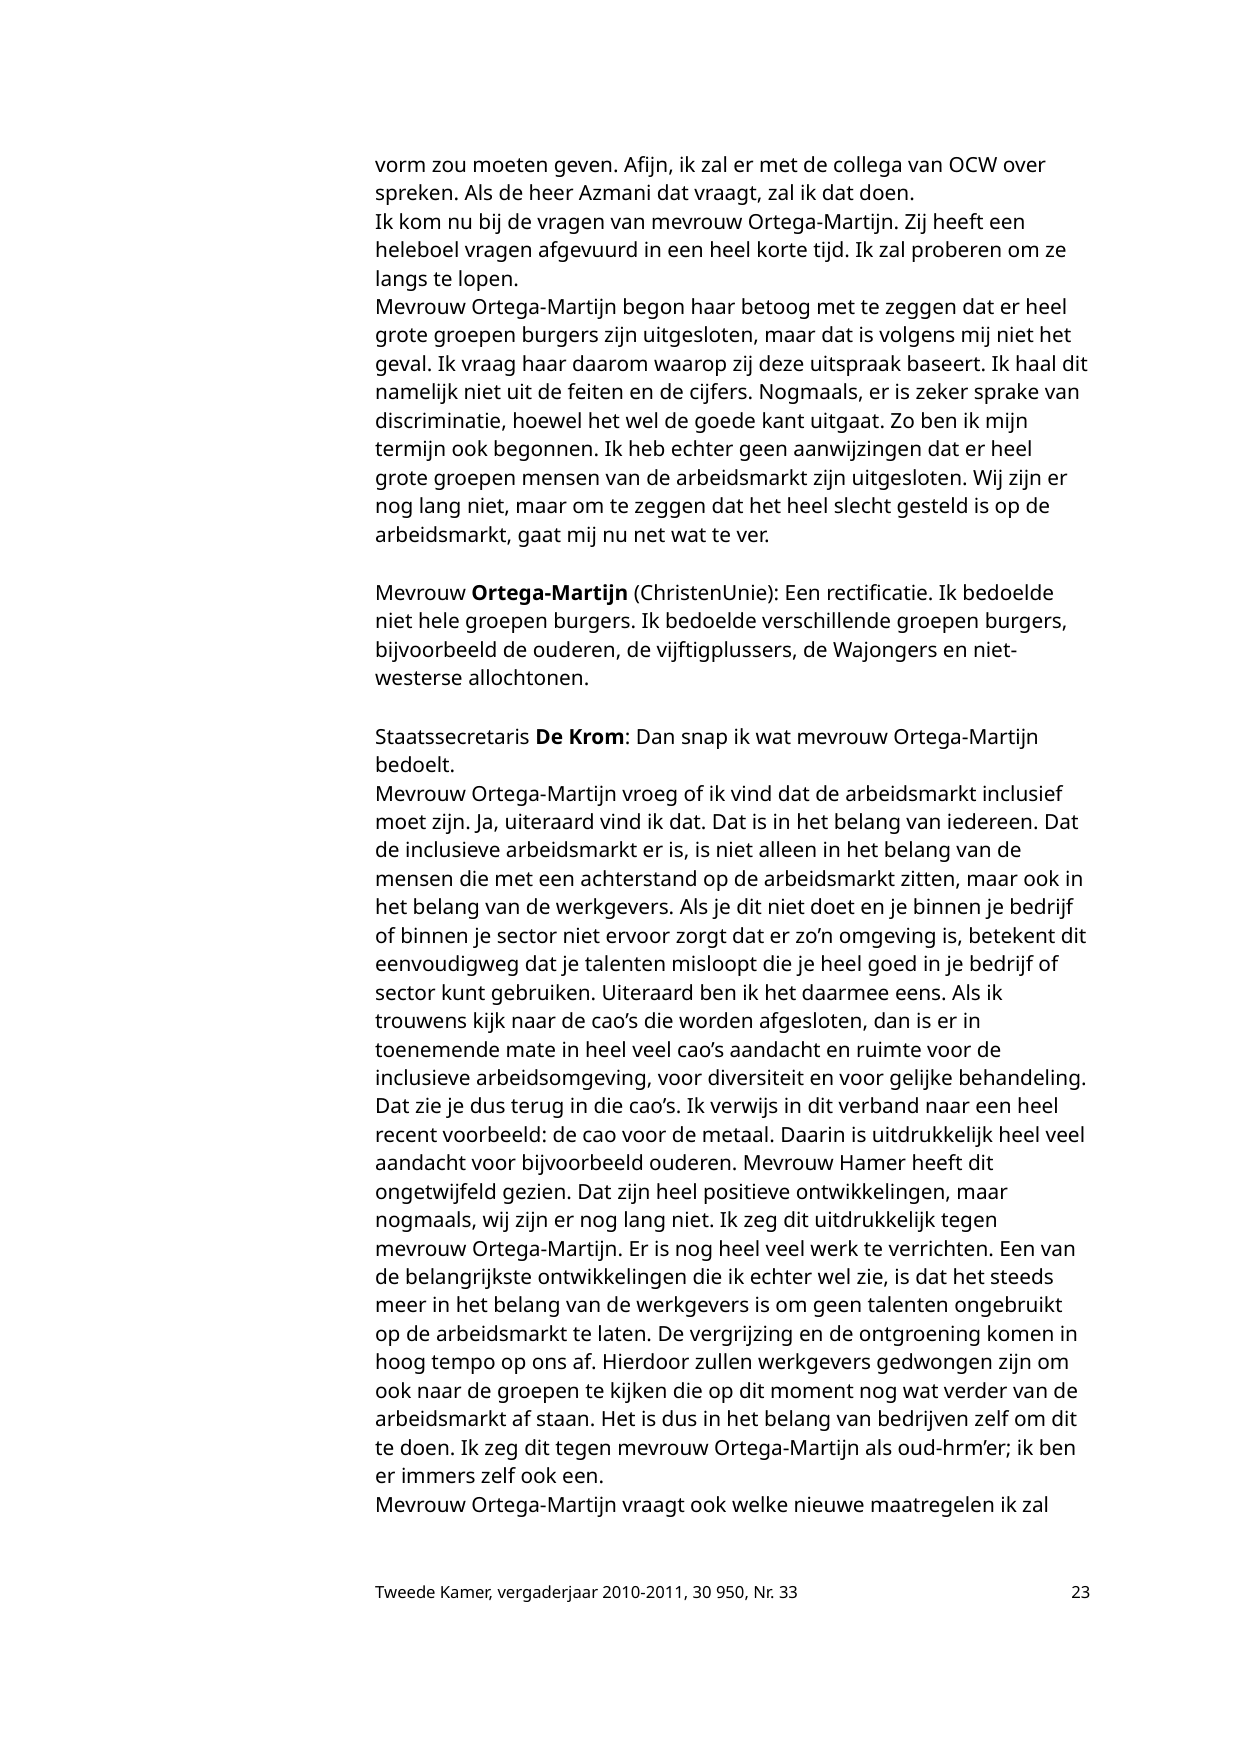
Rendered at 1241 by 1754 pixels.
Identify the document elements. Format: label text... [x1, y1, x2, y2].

text Staatssecretaris De Krom: Dan snap ik wat mevrouw Ortega-Martijn bedoelt. [375, 722, 1090, 779]
text Ik kom nu bij de vragen van mevrouw Ortega-Martijn. Zij heeft een heleboel vragen afgevuurd in een heel korte tijd. Ik zal proberen om ze langs te lopen. [375, 207, 1090, 292]
text Mevrouw Ortega-Martijn vraagt ook welke nieuwe maatregelen ik zal [375, 1490, 1090, 1518]
text Mevrouw Ortega-Martijn begon haar betoog met te zeggen dat er heel grote groepen burgers zijn uitgesloten, maar dat is volgens mij niet het geval. Ik vraag haar daarom waarop zij deze uitspraak baseert. Ik haal dit namelijk niet uit de feiten en de cijfers. Nogmaals, er is zeker sprake van discriminatie, hoewel het wel de goede kant uitgaat. Zo ben ik mijn termijn ook begonnen. Ik heb echter geen aanwijzingen dat er heel grote groepen mensen van de arbeidsmarkt zijn uitgesloten. Wij zijn er nog lang niet, maar om te zeggen dat het heel slecht gesteld is op de arbeidsmarkt, gaat mij nu net wat te ver. [375, 292, 1090, 548]
text Mevrouw Ortega-Martijn (ChristenUnie): Een rectificatie. Ik bedoelde niet hele groepen burgers. Ik bedoelde verschillende groepen burgers, bijvoorbeeld de ouderen, de vijftigplussers, de Wajongers en niet-westerse allochtonen. [375, 578, 1090, 692]
text Mevrouw Ortega-Martijn vroeg of ik vind dat de arbeidsmarkt inclusief moet zijn. Ja, uiteraard vind ik dat. Dat is in het belang van iedereen. Dat de inclusieve arbeidsmarkt er is, is niet alleen in het belang van de mensen die met een achterstand op de arbeidsmarkt zitten, maar ook in het belang van de werkgevers. Als je dit niet doet en je binnen je bedrijf of binnen je sector niet ervoor zorgt dat er zo’n omgeving is, betekent dit eenvoudigweg dat je talenten misloopt die je heel goed in je bedrijf of sector kunt gebruiken. Uiteraard ben ik het daarmee eens. Als ik trouwens kijk naar de cao’s die worden afgesloten, dan is er in toenemende mate in heel veel cao’s aandacht en ruimte voor de inclusieve arbeidsomgeving, voor diversiteit en voor gelijke behandeling. Dat zie je dus terug in die cao’s. Ik verwijs in dit verband naar een heel recent voorbeeld: de cao voor de metaal. Daarin is uitdrukkelijk heel veel aandacht voor bijvoorbeeld ouderen. Mevrouw Hamer heeft dit ongetwijfeld gezien. Dat zijn heel positieve ontwikkelingen, maar nogmaals, wij zijn er nog lang niet. Ik zeg dit uitdrukkelijk tegen mevrouw Ortega-Martijn. Er is nog heel veel werk te verrichten. Een van de belangrijkste ontwikkelingen die ik echter wel zie, is dat het steeds meer in het belang van de werkgevers is om geen talenten ongebruikt op de arbeidsmarkt te laten. De vergrijzing en de ontgroening komen in hoog tempo op ons af. Hierdoor zullen werkgevers gedwongen zijn om ook naar de groepen te kijken die op dit moment nog wat verder van de arbeidsmarkt af staan. Het is dus in het belang van bedrijven zelf om dit te doen. Ik zeg dit tegen mevrouw Ortega-Martijn als oud-hrm’er; ik ben er immers zelf ook een. [375, 779, 1090, 1490]
text vorm zou moeten geven. Afijn, ik zal er met de collega van OCW over spreken. Als de heer Azmani dat vraagt, zal ik dat doen. [375, 150, 1090, 207]
